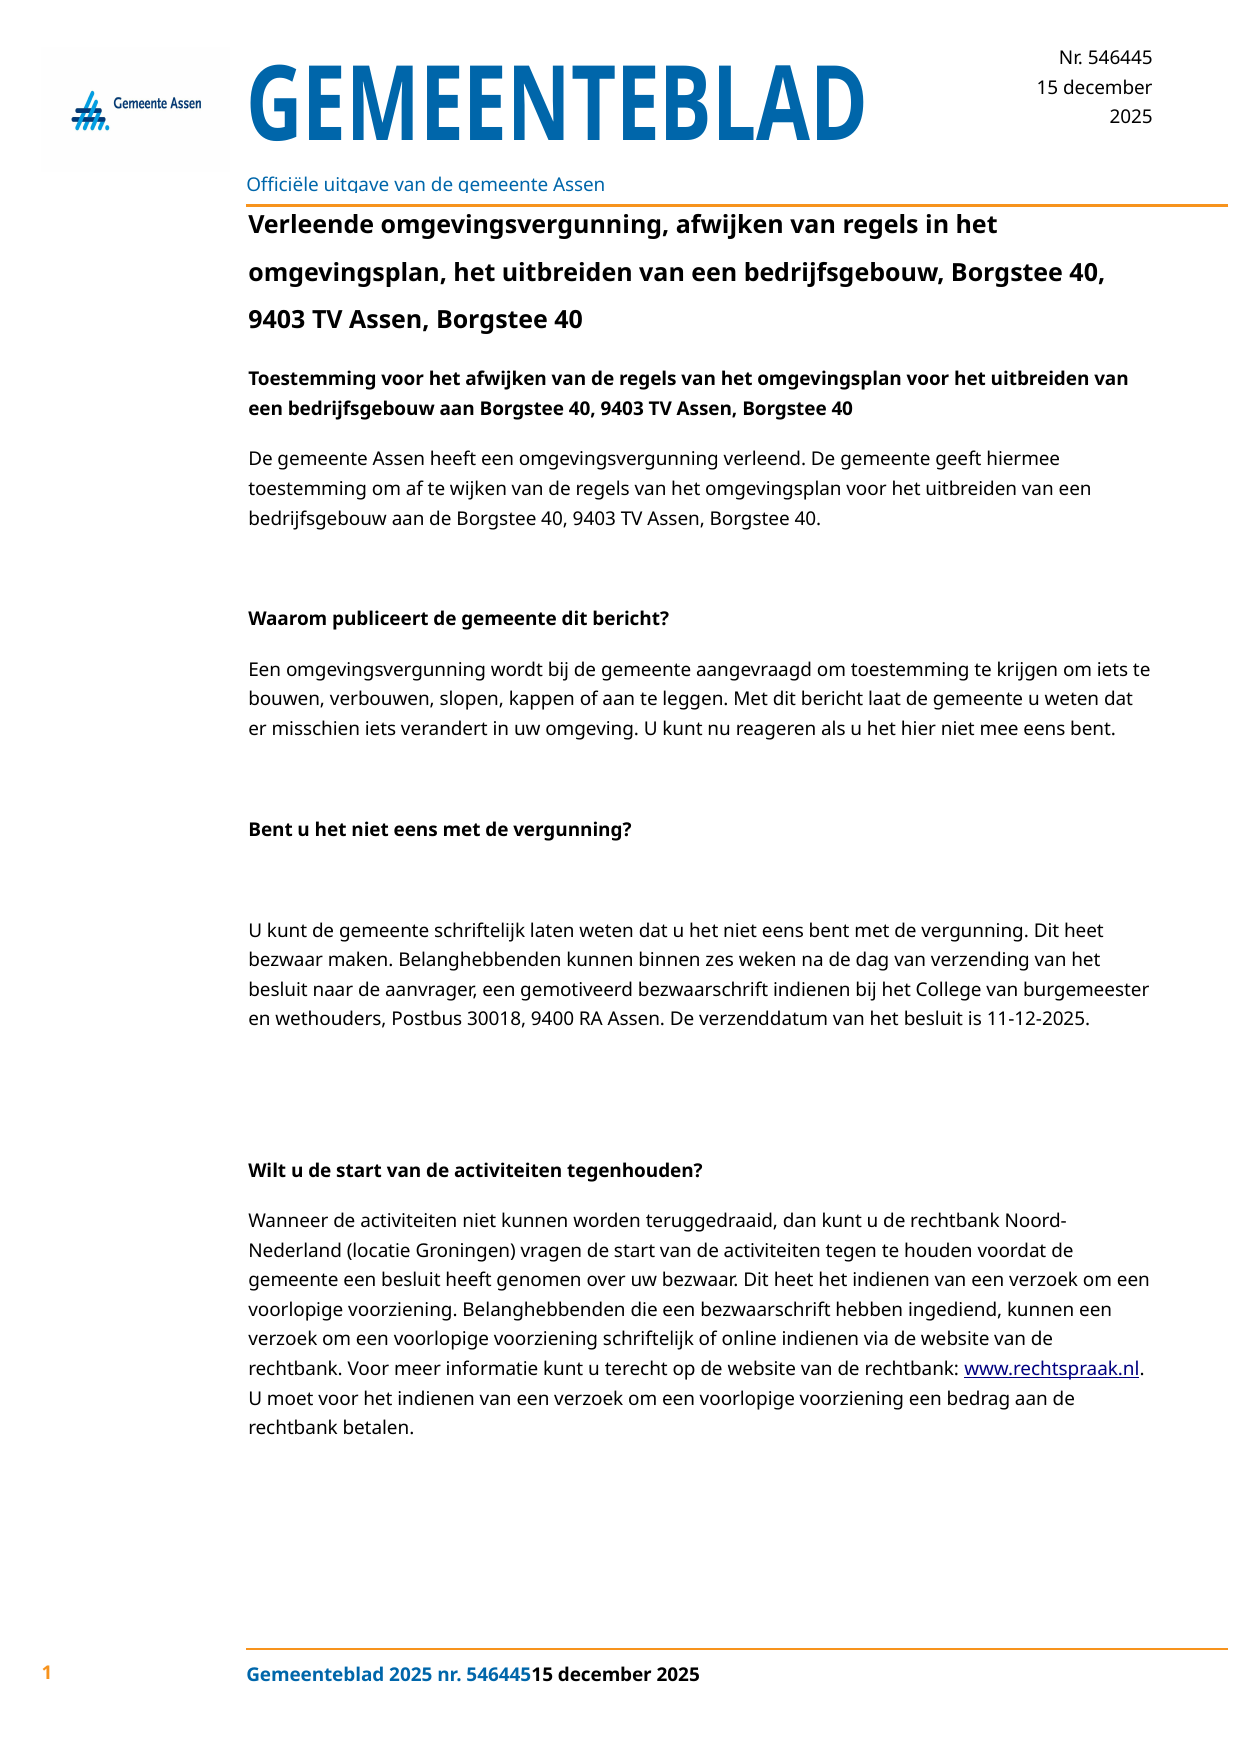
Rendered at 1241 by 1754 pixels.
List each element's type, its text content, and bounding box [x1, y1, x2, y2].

text U kunt de gemeente schriftelijk laten weten dat u het niet eens bent met de vergunning. Dit heet bezwaar maken. Belanghebbenden kunnen binnen zes weken na de dag van verzending van het besluit naar de aanvrager, een gemotiveerd bezwaarschrift indienen bij het College van burgemeester en wethouders, Postbus 30018, 9400 RA Assen. De verzenddatum van het besluit is 11-12-2025. [248, 917, 1152, 1031]
text Een omgevingsvergunning wordt bij de gemeente aangevraagd om toestemming te krijgen om iets te bouwen, verbouwen, slopen, kappen of aan te leggen. Met dit bericht laat de gemeente u weten dat er misschien iets verandert in uw omgeving. U kunt nu reageren als u het hier niet mee eens bent. [248, 656, 1152, 741]
text Wanneer de activiteiten niet kunnen worden teruggedraaid, dan kunt u de rechtbank Noord-Nederland (locatie Groningen) vragen de start van de activiteiten tegen te houden voordat de gemeente een besluit heeft genomen over uw bezwaar. Dit heet het indienen van een verzoek om een voorlopige voorziening. Belanghebbenden die een bezwaarschrift hebben ingediend, kunnen een verzoek om een voorlopige voorziening schriftelijk of online indienen via de website van de rechtbank. Voor meer informatie kunt u terecht op de website van de rechtbank: www.rechtspraak.nl. U moet voor het indienen van een verzoek om een voorlopige voorziening een bedrag aan de rechtbank betalen. [248, 1207, 1152, 1440]
text Wilt u de start van de activiteiten tegenhouden? [248, 1157, 1152, 1182]
text Toestemming voor het afwijken van de regels van het omgevingsplan voor het uitbreiden van een bedrijfsgebouw aan Borgstee 40, 9403 TV Assen, Borgstee 40 [248, 366, 1152, 421]
text Waarom publiceert de gemeente dit bericht? [248, 606, 1152, 631]
text Bent u het niet eens met de vergunning? [248, 816, 1152, 842]
picture [41, 47, 231, 172]
text De gemeente Assen heeft een omgevingsvergunning verleend. De gemeente geeft hiermee toestemming om af te wijken van de regels van het omgevingsplan voor het uitbreiden van een bedrijfsgebouw aan de Borgstee 40, 9403 TV Assen, Borgstee 40. [248, 446, 1152, 530]
text Verleende omgevingsvergunning, afwijken van regels in het omgevingsplan, het uitbreiden van een bedrijfsgebouw, Borgstee 40, 9403 TV Assen, Borgstee 40 [248, 207, 1152, 336]
